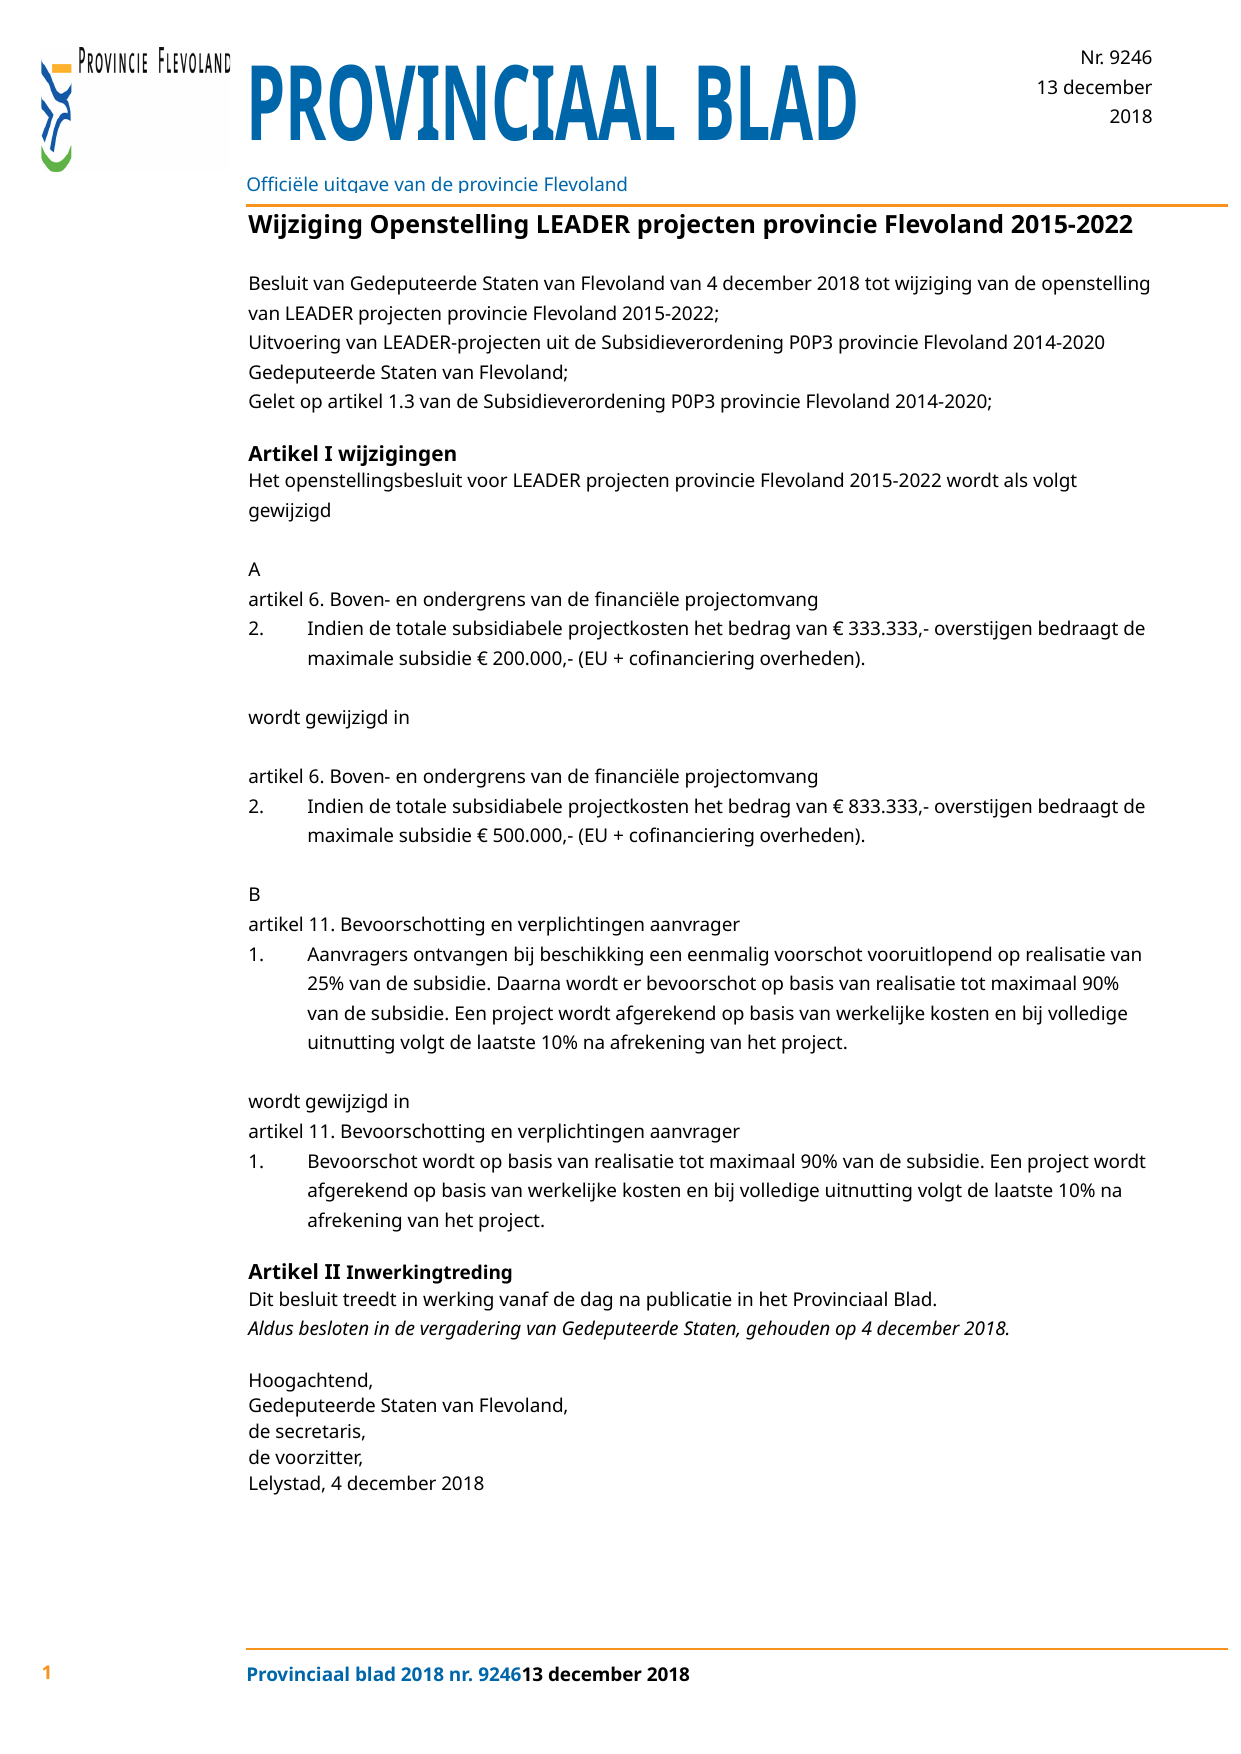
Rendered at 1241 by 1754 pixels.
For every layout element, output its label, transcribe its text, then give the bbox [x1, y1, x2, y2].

text Lelystad, 4 december 2018 [248, 1470, 1152, 1496]
picture [41, 47, 231, 172]
text Gelet op artikel 1.3 van de Subsidieverordening P0P3 provincie Flevoland 2014-2020; [248, 389, 1152, 414]
text Besluit van Gedeputeerde Staten van Flevoland van 4 december 2018 tot wijziging van de openstelling van LEADER projecten provincie Flevoland 2015-2022; [248, 270, 1152, 326]
text B [248, 882, 1152, 907]
text Wijziging Openstelling LEADER projecten provincie Flevoland 2015-2022 [248, 207, 1152, 241]
list Indien de totale subsidiabele projectkosten het bedrag van € 333.333,- overstijgen bedraagt de maximale subsidie € 200.000,- (EU + cofinanciering overheden). [248, 615, 1152, 671]
text Het openstellingsbesluit voor LEADER projecten provincie Flevoland 2015-2022 wordt als volgt gewijzigd [248, 467, 1152, 523]
text Aldus besloten in de vergadering van Gedeputeerde Staten, gehouden op 4 december 2018. [248, 1316, 1152, 1341]
text artikel 11. Bevoorschotting en verplichtingen aanvrager [248, 911, 1152, 937]
list Indien de totale subsidiabele projectkosten het bedrag van € 833.333,- overstijgen bedraagt de maximale subsidie € 500.000,- (EU + cofinanciering overheden). [248, 793, 1152, 848]
list Bevoorschot wordt op basis van realisatie tot maximaal 90% van de subsidie. Een project wordt afgerekend op basis van werkelijke kosten en bij volledige uitnutting volgt de laatste 10% na afrekening van het project. [248, 1148, 1152, 1233]
text artikel 11. Bevoorschotting en verplichtingen aanvrager [248, 1118, 1152, 1144]
text artikel 6. Boven- en ondergrens van de financiële projectomvang [248, 586, 1152, 612]
list Aanvragers ontvangen bij beschikking een eenmalig voorschot vooruitlopend op realisatie van 25% van de subsidie. Daarna wordt er bevoorschot op basis van realisatie tot maximaal 90% van de subsidie. Een project wordt afgerekend op basis van werkelijke kosten en bij volledige uitnutting volgt de laatste 10% na afrekening van het project. [248, 941, 1152, 1055]
text Uitvoering van LEADER-projecten uit de Subsidieverordening P0P3 provincie Flevoland 2014-2020 [248, 329, 1152, 355]
text de secretaris, [248, 1418, 1152, 1444]
text wordt gewijzigd in [248, 1089, 1152, 1114]
text Gedeputeerde Staten van Flevoland, [248, 1393, 1152, 1418]
text wordt gewijzigd in [248, 704, 1152, 730]
text Dit besluit treedt in werking vanaf de dag na publicatie in het Provinciaal Blad. [248, 1286, 1152, 1312]
text de voorzitter, [248, 1444, 1152, 1470]
text A [248, 556, 1152, 582]
text artikel 6. Boven- en ondergrens van de financiële projectomvang [248, 763, 1152, 789]
text Artikel I wijzigingen [248, 439, 1152, 467]
text Gedeputeerde Staten van Flevoland; [248, 359, 1152, 385]
text Hoogachtend, [248, 1367, 1152, 1393]
text Artikel II Inwerkingtreding [248, 1257, 1152, 1286]
